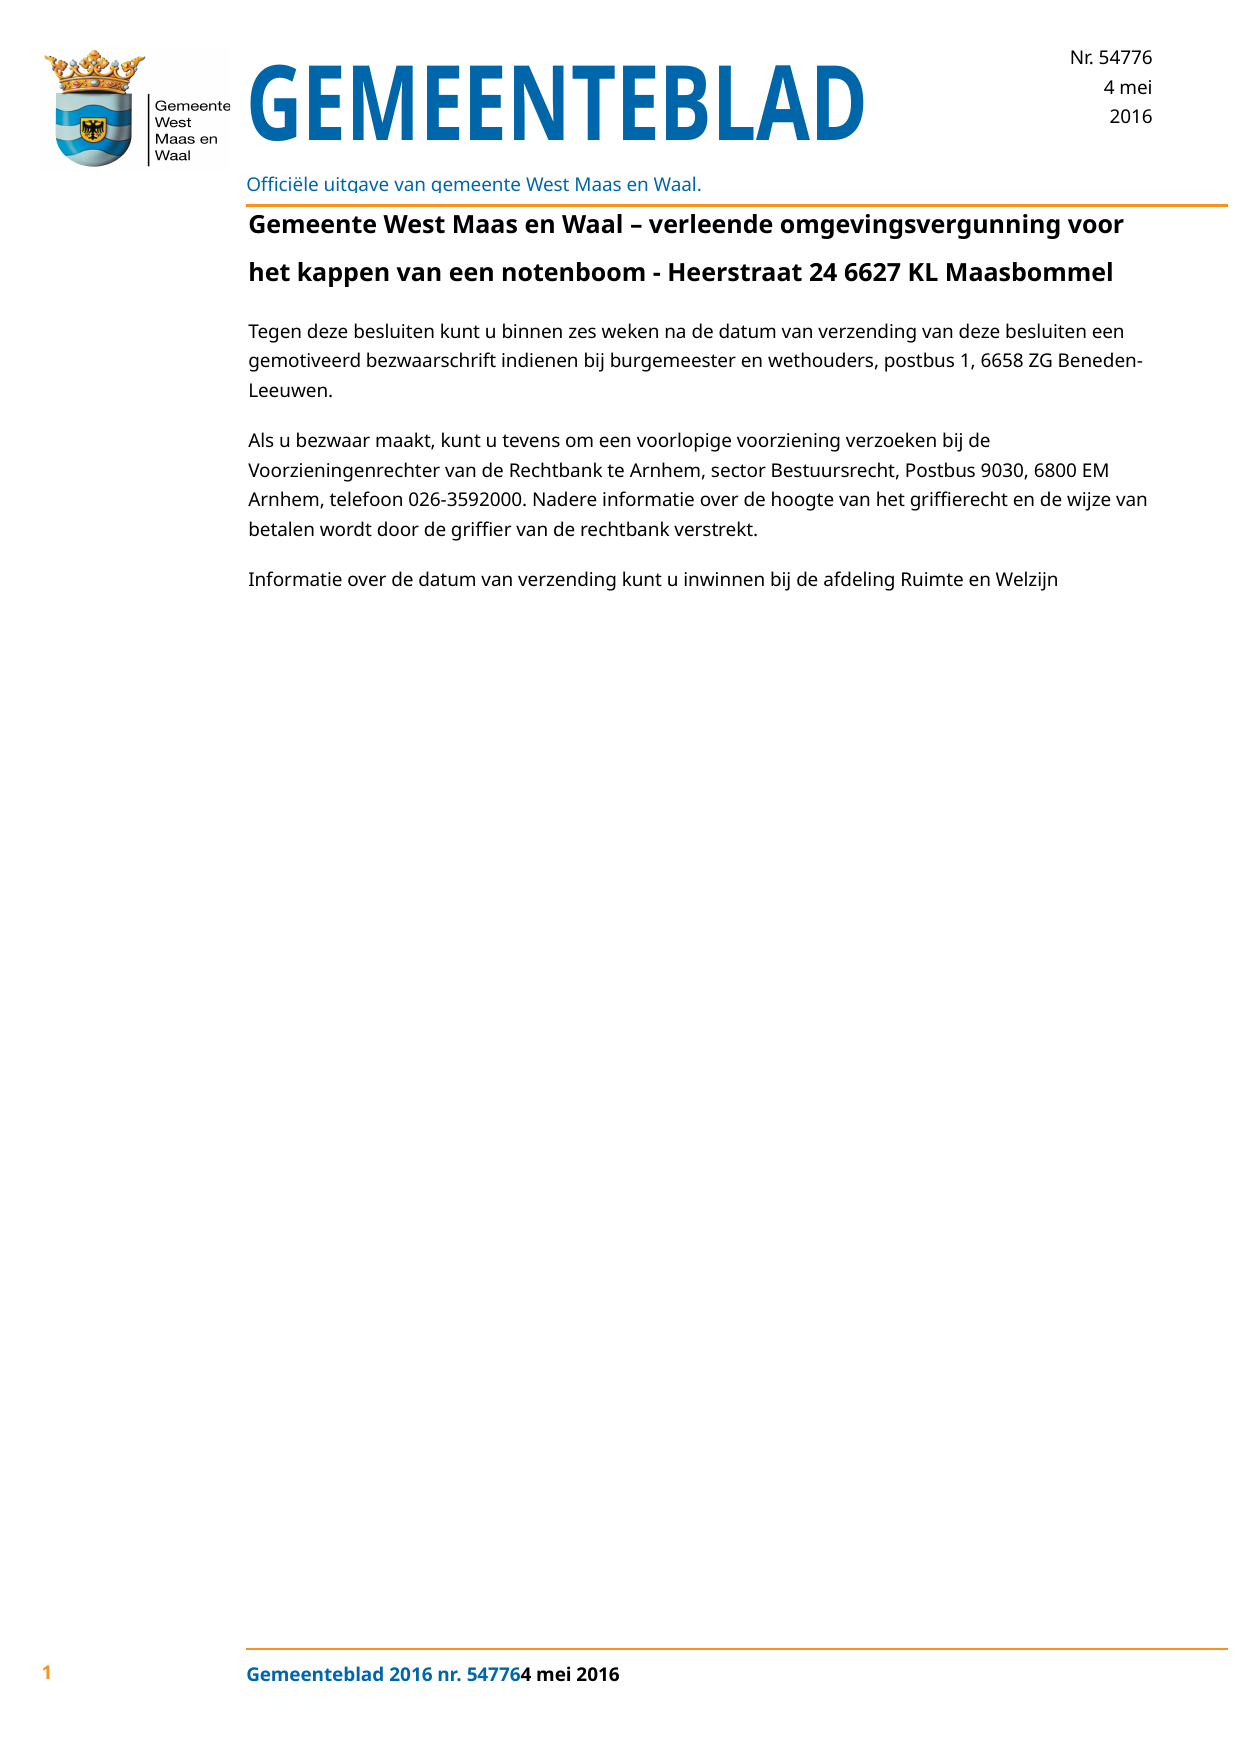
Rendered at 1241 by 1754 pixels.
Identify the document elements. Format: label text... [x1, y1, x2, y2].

text Informatie over de datum van verzending kunt u inwinnen bij de afdeling Ruimte en Welzijn [248, 567, 1152, 592]
picture [41, 47, 231, 172]
text Tegen deze besluiten kunt u binnen zes weken na de datum van verzending van deze besluiten een gemotiveerd bezwaarschrift indienen bij burgemeester en wethouders, postbus 1, 6658 ZG Beneden-Leeuwen. [248, 318, 1152, 403]
text Als u bezwaar maakt, kunt u tevens om een voorlopige voorziening verzoeken bij de Voorzieningenrechter van de Rechtbank te Arnhem, sector Bestuursrecht, Postbus 9030, 6800 EM Arnhem, telefoon 026-3592000. Nadere informatie over de hoogte van het griffierecht en de wijze van betalen wordt door de griffier van de rechtbank verstrekt. [248, 427, 1152, 542]
text Gemeente West Maas en Waal – verleende omgevingsvergunning voor het kappen van een notenboom - Heerstraat 24 6627 KL Maasbommel [248, 207, 1152, 288]
